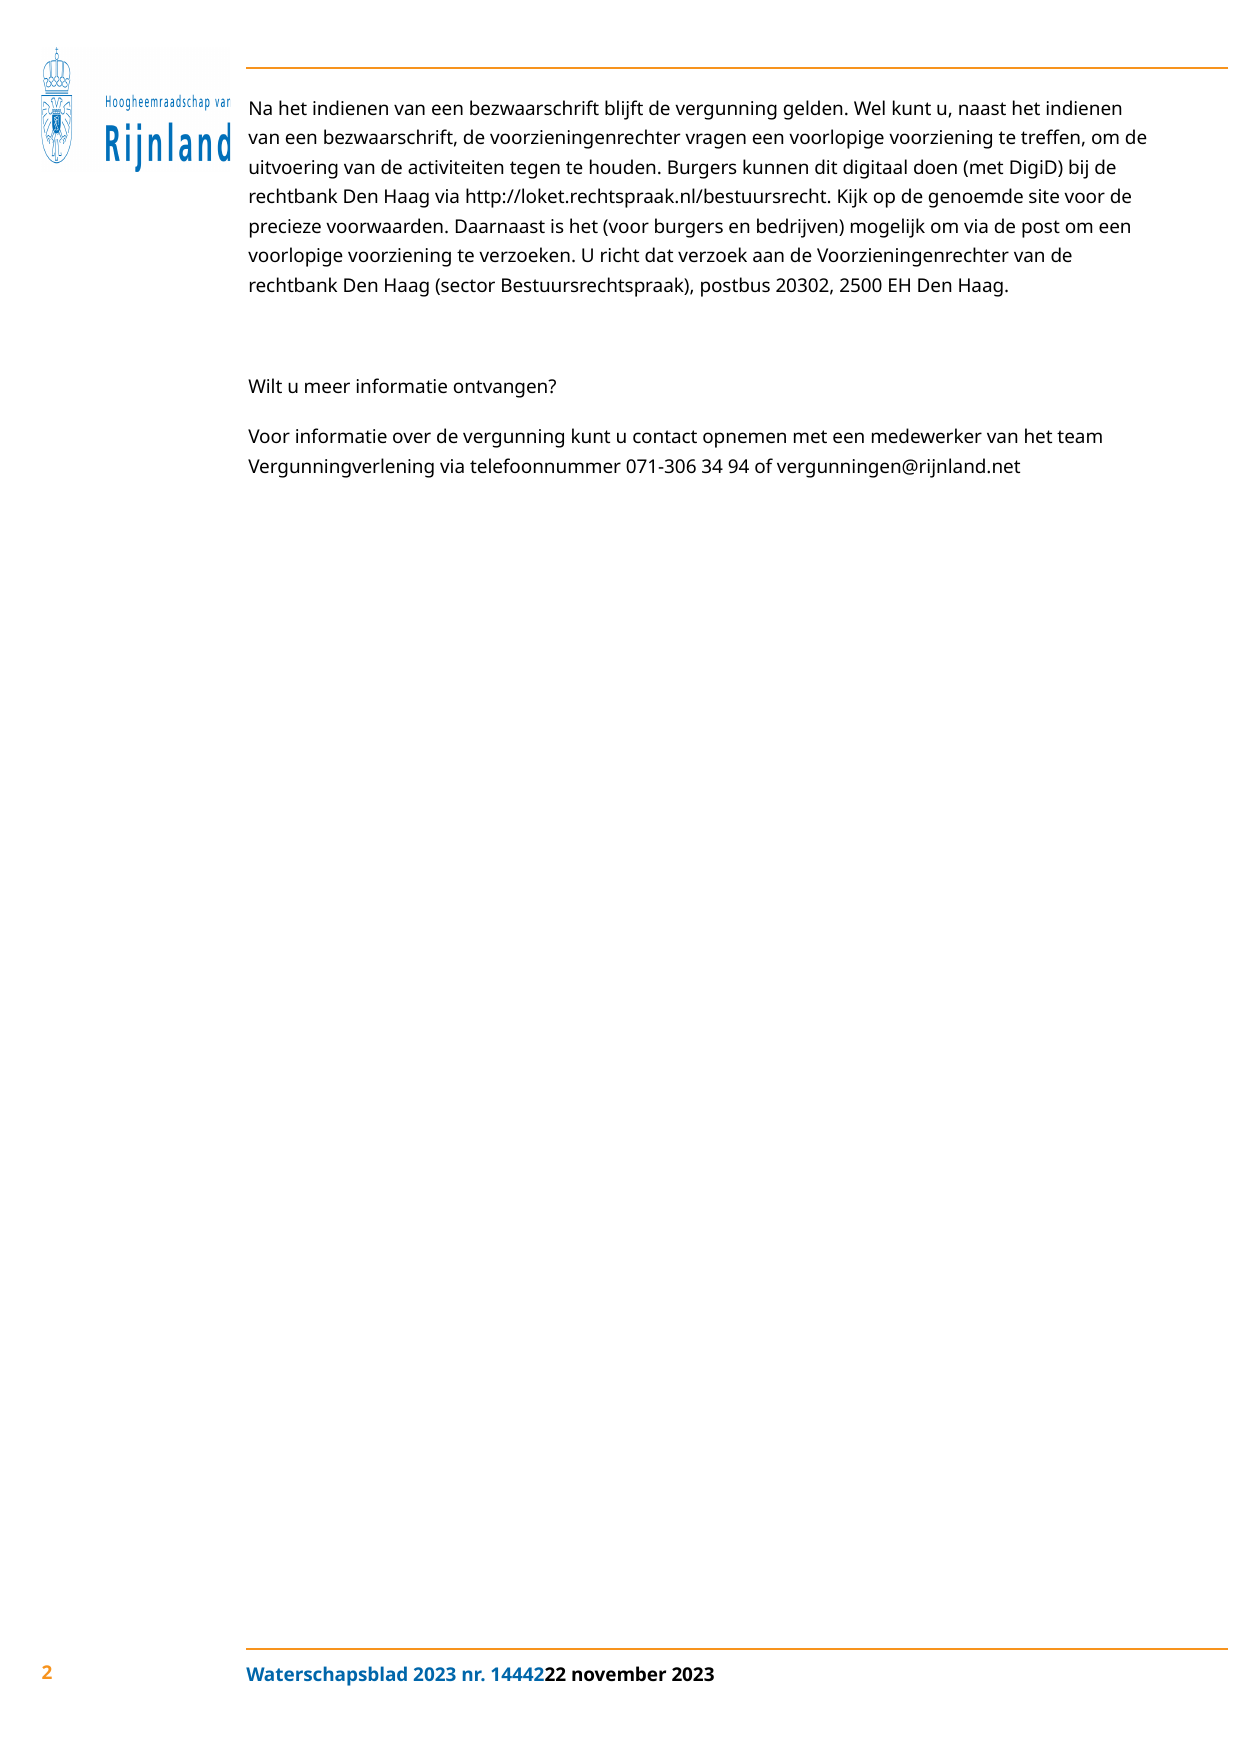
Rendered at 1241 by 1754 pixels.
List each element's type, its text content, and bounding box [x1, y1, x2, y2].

picture [41, 47, 231, 172]
text Voor informatie over de vergunning kunt u contact opnemen met een medewerker van het team Vergunningverlening via telefoonnummer 071-306 34 94 of vergunningen@rijnland.net [248, 423, 1152, 479]
text Na het indienen van een bezwaarschrift blijft de vergunning gelden. Wel kunt u, naast het indienen van een bezwaarschrift, de voorzieningenrechter vragen een voorlopige voorziening te treffen, om de uitvoering van de activiteiten tegen te houden. Burgers kunnen dit digitaal doen (met DigiD) bij de rechtbank Den Haag via http://loket.rechtspraak.nl/bestuursrecht. Kijk op de genoemde site voor de precieze voorwaarden. Daarnaast is het (voor burgers en bedrijven) mogelijk om via de post om een voorlopige voorziening te verzoeken. U richt dat verzoek aan de Voorzieningenrechter van de rechtbank Den Haag (sector Bestuursrechtspraak), postbus 20302, 2500 EH Den Haag. [248, 95, 1152, 298]
text Wilt u meer informatie ontvangen? [248, 373, 1152, 399]
